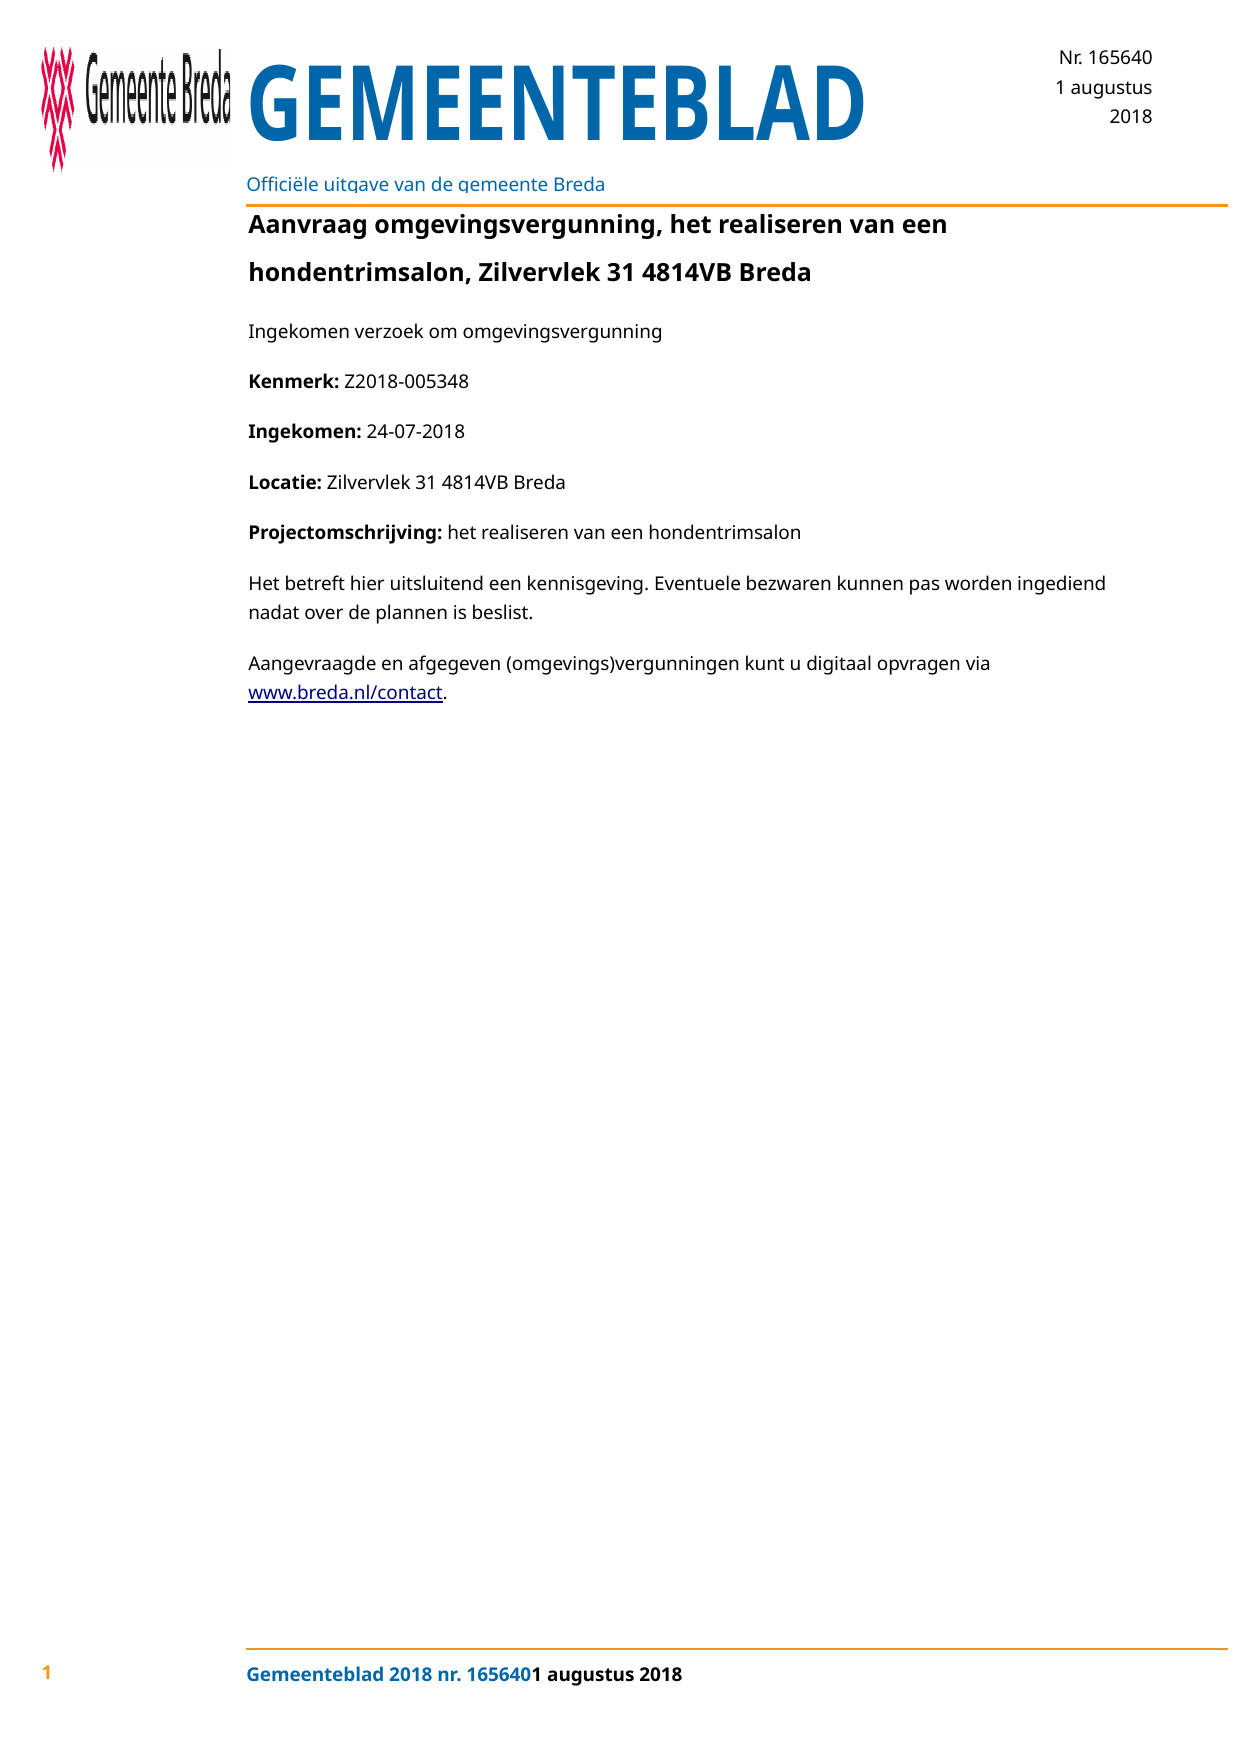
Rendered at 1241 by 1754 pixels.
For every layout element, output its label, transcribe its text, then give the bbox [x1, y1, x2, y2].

text Locatie: Zilvervlek 31 4814VB Breda [248, 469, 1152, 495]
text Aanvraag omgevingsvergunning, het realiseren van een hondentrimsalon, Zilvervlek 31 4814VB Breda [248, 207, 1152, 288]
text Aangevraagde en afgegeven (omgevings)vergunningen kunt u digitaal opvragen via www.breda.nl/contact. [248, 650, 1152, 705]
text Ingekomen verzoek om omgevingsvergunning [248, 318, 1152, 344]
text Projectomschrijving: het realiseren van een hondentrimsalon [248, 519, 1152, 545]
picture [41, 47, 231, 172]
text Ingekomen: 24-07-2018 [248, 419, 1152, 444]
text Het betreft hier uitsluitend een kennisgeving. Eventuele bezwaren kunnen pas worden ingediend nadat over de plannen is beslist. [248, 570, 1152, 625]
text Kenmerk: Z2018-005348 [248, 368, 1152, 394]
